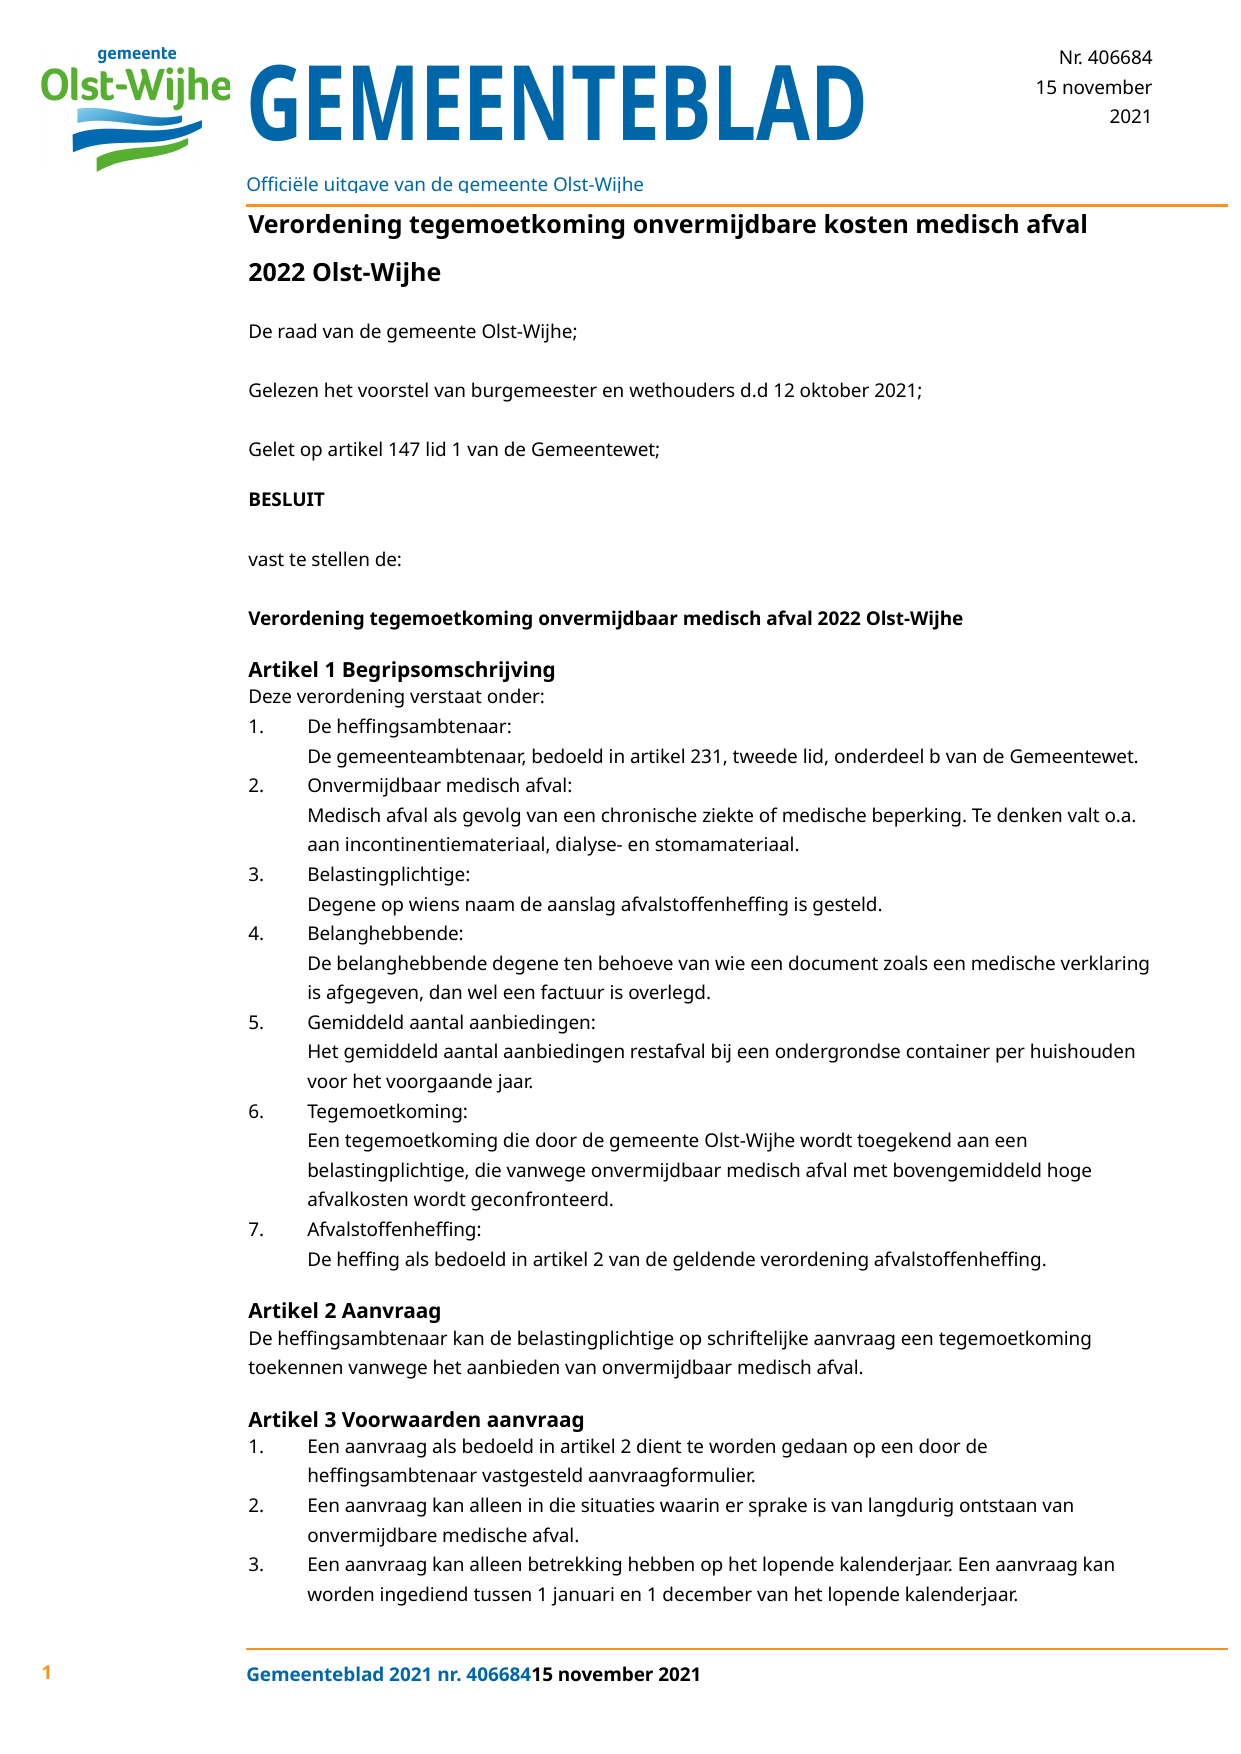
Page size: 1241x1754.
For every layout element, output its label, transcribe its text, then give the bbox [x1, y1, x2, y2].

list Belanghebbende: [248, 920, 1152, 946]
list Een aanvraag kan alleen betrekking hebben op het lopende kalenderjaar. Een aanvraag kan worden ingediend tussen 1 januari en 1 december van het lopende kalenderjaar. [248, 1551, 1152, 1607]
list Onvermijdbaar medisch afval: [248, 772, 1152, 798]
text Artikel 1 Begripsomschrijving [248, 655, 1152, 684]
list De heffing als bedoeld in artikel 2 van de geldende verordening afvalstoffenheffing. [248, 1246, 1152, 1272]
list Het gemiddeld aantal aanbiedingen restafval bij een ondergrondse container per huishouden voor het voorgaande jaar. [248, 1039, 1152, 1094]
text vast te stellen de: [248, 546, 1152, 571]
list De heffingsambtenaar: [248, 713, 1152, 739]
text De heffingsambtenaar kan de belastingplichtige op schriftelijke aanvraag een tegemoetkoming toekennen vanwege het aanbieden van onvermijdbaar medisch afval. [248, 1325, 1152, 1380]
list Een aanvraag als bedoeld in artikel 2 dient te worden gedaan op een door de heffingsambtenaar vastgesteld aanvraagformulier. [248, 1433, 1152, 1488]
text Verordening tegemoetkoming onvermijdbare kosten medisch afval 2022 Olst-Wijhe [248, 207, 1152, 288]
text Artikel 2 Aanvraag [248, 1296, 1152, 1325]
list Belastingplichtige: [248, 861, 1152, 887]
list Afvalstoffenheffing: [248, 1216, 1152, 1242]
text Gelezen het voorstel van burgemeester en wethouders d.d 12 oktober 2021; [248, 377, 1152, 403]
text Deze verordening verstaat onder: [248, 684, 1152, 709]
list Medisch afval als gevolg van een chronische ziekte of medische beperking. Te denken valt o.a. aan incontinentiemateriaal, dialyse- en stomamateriaal. [248, 802, 1152, 857]
list Gemiddeld aantal aanbiedingen: [248, 1009, 1152, 1035]
picture [41, 47, 231, 172]
list Een tegemoetkoming die door de gemeente Olst-Wijhe wordt toegekend aan een belastingplichtige, die vanwege onvermijdbaar medisch afval met bovengemiddeld hoge afvalkosten wordt geconfronteerd. [248, 1127, 1152, 1212]
text Artikel 3 Voorwaarden aanvraag [248, 1405, 1152, 1433]
list De belanghebbende degene ten behoeve van wie een document zoals een medische verklaring is afgegeven, dan wel een factuur is overlegd. [248, 950, 1152, 1005]
text BESLUIT [248, 487, 1152, 512]
list Een aanvraag kan alleen in die situaties waarin er sprake is van langdurig ontstaan van onvermijdbare medische afval. [248, 1492, 1152, 1548]
text Verordening tegemoetkoming onvermijdbaar medisch afval 2022 Olst-Wijhe [248, 605, 1152, 631]
text De raad van de gemeente Olst-Wijhe; [248, 318, 1152, 344]
list De gemeenteambtenaar, bedoeld in artikel 231, tweede lid, onderdeel b van de Gemeentewet. [248, 743, 1152, 769]
list Degene op wiens naam de aanslag afvalstoffenheffing is gesteld. [248, 891, 1152, 917]
text Gelet op artikel 147 lid 1 van de Gemeentewet; [248, 436, 1152, 462]
list Tegemoetkoming: [248, 1098, 1152, 1124]
